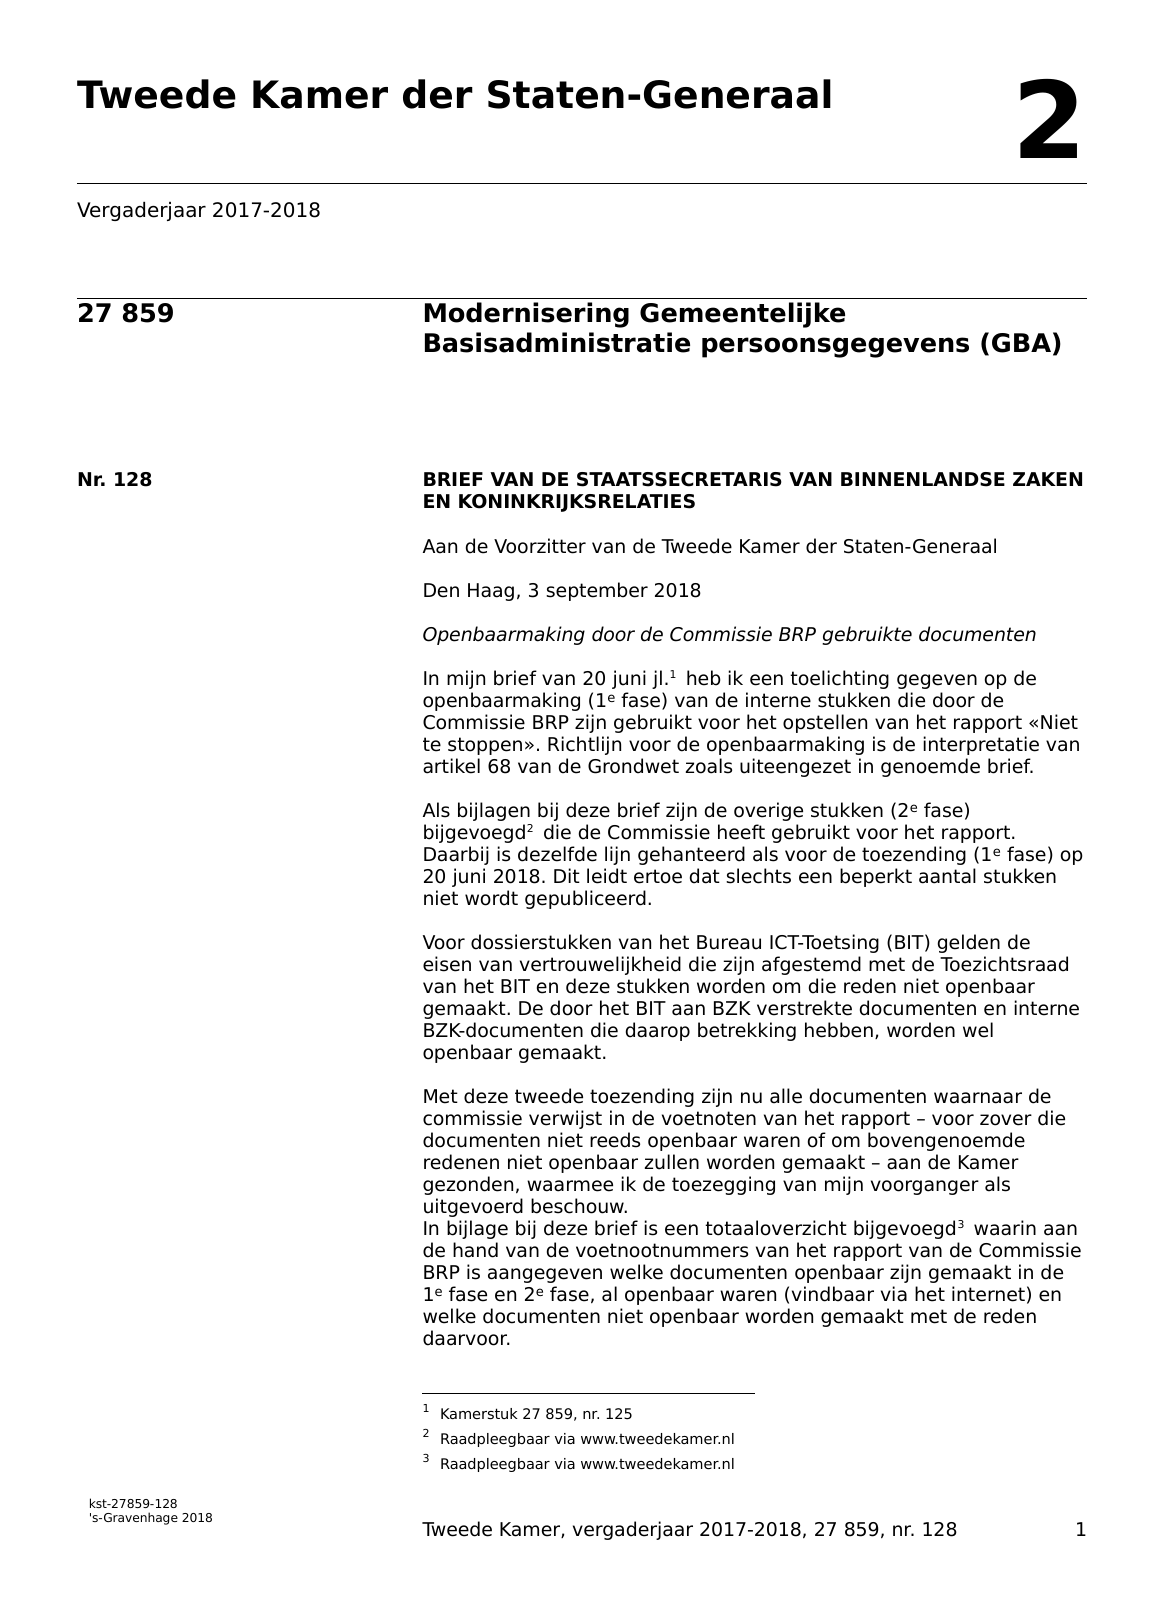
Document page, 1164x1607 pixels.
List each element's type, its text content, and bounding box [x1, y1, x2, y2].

text In bijlage bij deze brief is een totaaloverzicht bijgevoegd waarin aan de hand van de voetnootnummers van het rapport van de Commissie BRP is aangegeven welke documenten openbaar zijn gemaakt in de 1e fase en 2e fase, al openbaar waren (vindbaar via het internet) en welke documenten niet openbaar worden gemaakt met de reden daarvoor. [422, 1218, 1087, 1350]
text Raadpleegbaar via www.tweedekamer.nl [422, 1452, 1087, 1474]
text kst-27859-128 [88, 1497, 323, 1511]
table_header 2 [886, 59, 1087, 183]
text 's-Gravenhage 2018 [88, 1511, 323, 1525]
text In mijn brief van 20 juni jl. heb ik een toelichting gegeven op de openbaarmaking (1e fase) van de interne stukken die door de Commissie BRP zijn gebruikt voor het opstellen van het rapport «Niet te stoppen». Richtlijn voor de openbaarmaking is de interpretatie van artikel 68 van de Grondwet zoals uiteengezet in genoemde brief. [422, 668, 1087, 778]
text Kamerstuk 27 859, nr. 125 [422, 1402, 1087, 1424]
text Raadpleegbaar via www.tweedekamer.nl [422, 1427, 1087, 1449]
text Aan de Voorzitter van de Tweede Kamer der Staten-Generaal [422, 536, 1087, 557]
subtitle Nr. 128 BRIEF VAN DE STAATSSECRETARIS VAN BINNENLANDSE ZAKEN EN KONINKRIJKSRELATIES [77, 469, 1087, 513]
subtitle Openbaarmaking door de Commissie BRP gebruikte documenten [422, 624, 1087, 646]
table_cell Vergaderjaar 2017-2018 [77, 184, 1087, 298]
text Voor dossierstukken van het Bureau ICT-Toetsing (BIT) gelden de eisen van vertrouwelijkheid die zijn afgestemd met de Toezichtsraad van het BIT en deze stukken worden om die reden niet openbaar gemaakt. De door het BIT aan BZK verstrekte documenten en interne BZK-documenten die daarop betrekking hebben, worden wel openbaar gemaakt. [422, 932, 1087, 1064]
subtitle 27 859 Modernisering Gemeentelijke Basisadministratie persoonsgegevens (GBA) [77, 299, 1087, 358]
text Als bijlagen bij deze brief zijn de overige stukken (2e fase) bijgevoegd die de Commissie heeft gebruikt voor het rapport. Daarbij is dezelfde lijn gehanteerd als voor de toezending (1e fase) op 20 juni 2018. Dit leidt ertoe dat slechts een beperkt aantal stukken niet wordt gepubliceerd. [422, 800, 1087, 910]
text Met deze tweede toezending zijn nu alle documenten waarnaar de commissie verwijst in de voetnoten van het rapport – voor zover die documenten niet reeds openbaar waren of om bovengenoemde redenen niet openbaar zullen worden gemaakt – aan de Kamer gezonden, waarmee ik de toezegging van mijn voorganger als uitgevoerd beschouw. [422, 1086, 1087, 1218]
table_header Tweede Kamer der Staten-Generaal [77, 59, 886, 183]
text Den Haag, 3 september 2018 [422, 580, 1087, 602]
